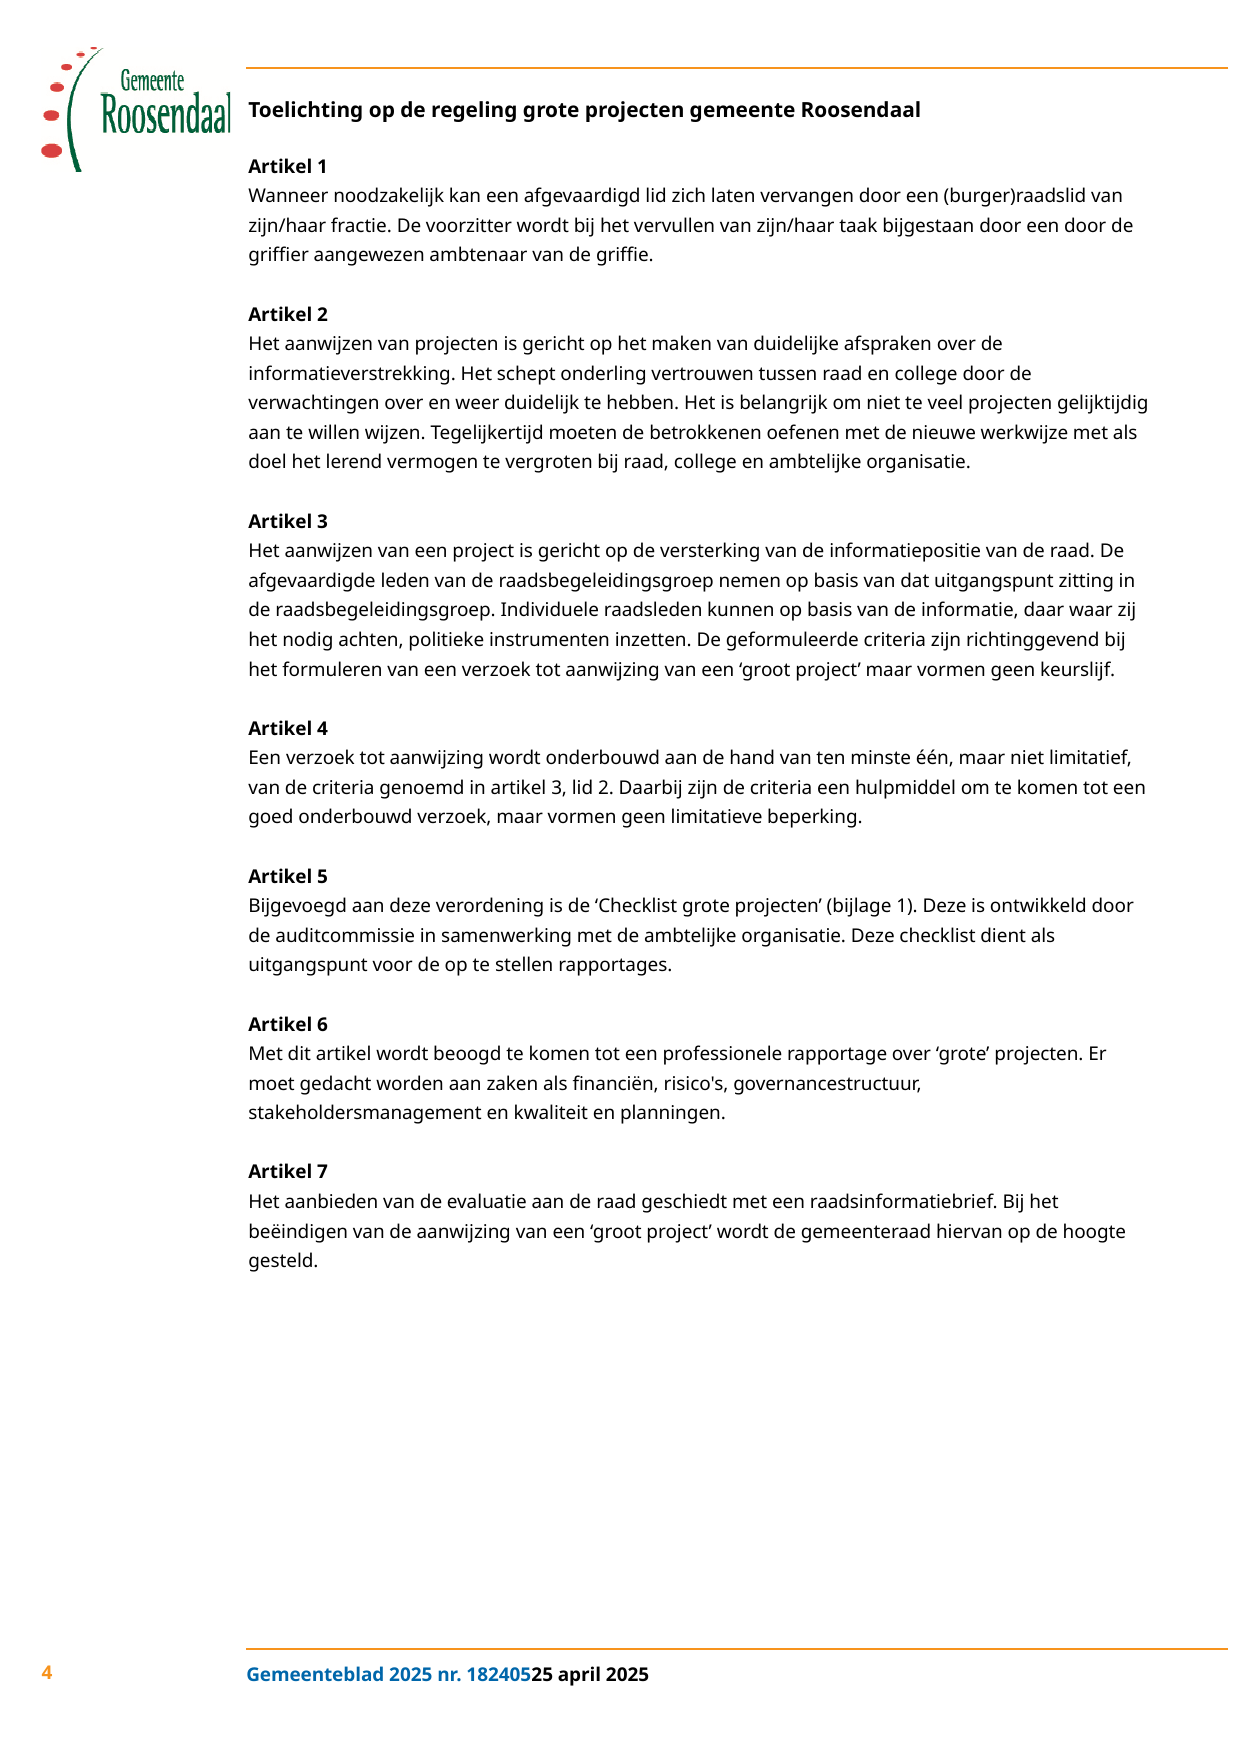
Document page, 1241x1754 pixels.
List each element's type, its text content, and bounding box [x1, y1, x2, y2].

picture [41, 47, 231, 172]
text Een verzoek tot aanwijzing wordt onderbouwd aan de hand van ten minste één, maar niet limitatief, van de criteria genoemd in artikel 3, lid 2. Daarbij zijn de criteria een hulpmiddel om te komen tot een goed onderbouwd verzoek, maar vormen geen limitatieve beperking. [248, 744, 1152, 829]
text Artikel 2 [248, 301, 1152, 327]
text Met dit artikel wordt beoogd te komen tot een professionele rapportage over ‘grote’ projecten. Er moet gedacht worden aan zaken als financiën, risico's, governancestructuur, stakeholdersmanagement en kwaliteit en planningen. [248, 1040, 1152, 1125]
text Het aanwijzen van een project is gericht op de versterking van de informatiepositie van de raad. De afgevaardigde leden van de raadsbegeleidingsgroep nemen op basis van dat uitgangspunt zitting in de raadsbegeleidingsgroep. Individuele raadsleden kunnen op basis van de informatie, daar waar zij het nodig achten, politieke instrumenten inzetten. De geformuleerde criteria zijn richtinggevend bij het formuleren van een verzoek tot aanwijzing van een ‘groot project’ maar vormen geen keurslijf. [248, 537, 1152, 682]
text Artikel 5 [248, 863, 1152, 889]
text Het aanbieden van de evaluatie aan de raad geschiedt met een raadsinformatiebrief. Bij het beëindigen van de aanwijzing van een ‘groot project’ wordt de gemeenteraad hiervan op de hoogte gesteld. [248, 1188, 1152, 1273]
text Artikel 1 [248, 153, 1152, 179]
text Het aanwijzen van projecten is gericht op het maken van duidelijke afspraken over de informatieverstrekking. Het schept onderling vertrouwen tussen raad en college door de verwachtingen over en weer duidelijk te hebben. Het is belangrijk om niet te veel projecten gelijktijdig aan te willen wijzen. Tegelijkertijd moeten de betrokkenen oefenen met de nieuwe werkwijze met als doel het lerend vermogen te vergroten bij raad, college en ambtelijke organisatie. [248, 330, 1152, 474]
text Bijgevoegd aan deze verordening is de ‘Checklist grote projecten’ (bijlage 1). Deze is ontwikkeld door de auditcommissie in samenwerking met de ambtelijke organisatie. Deze checklist dient als uitgangspunt voor de op te stellen rapportages. [248, 892, 1152, 977]
text Wanneer noodzakelijk kan een afgevaardigd lid zich laten vervangen door een (burger)raadslid van zijn/haar fractie. De voorzitter wordt bij het vervullen van zijn/haar taak bijgestaan door een door de griffier aangewezen ambtenaar van de griffie. [248, 182, 1152, 267]
text Artikel 7 [248, 1159, 1152, 1184]
text Artikel 4 [248, 715, 1152, 741]
text Artikel 6 [248, 1011, 1152, 1037]
text Artikel 3 [248, 508, 1152, 534]
text Toelichting op de regeling grote projecten gemeente Roosendaal [248, 95, 1152, 123]
